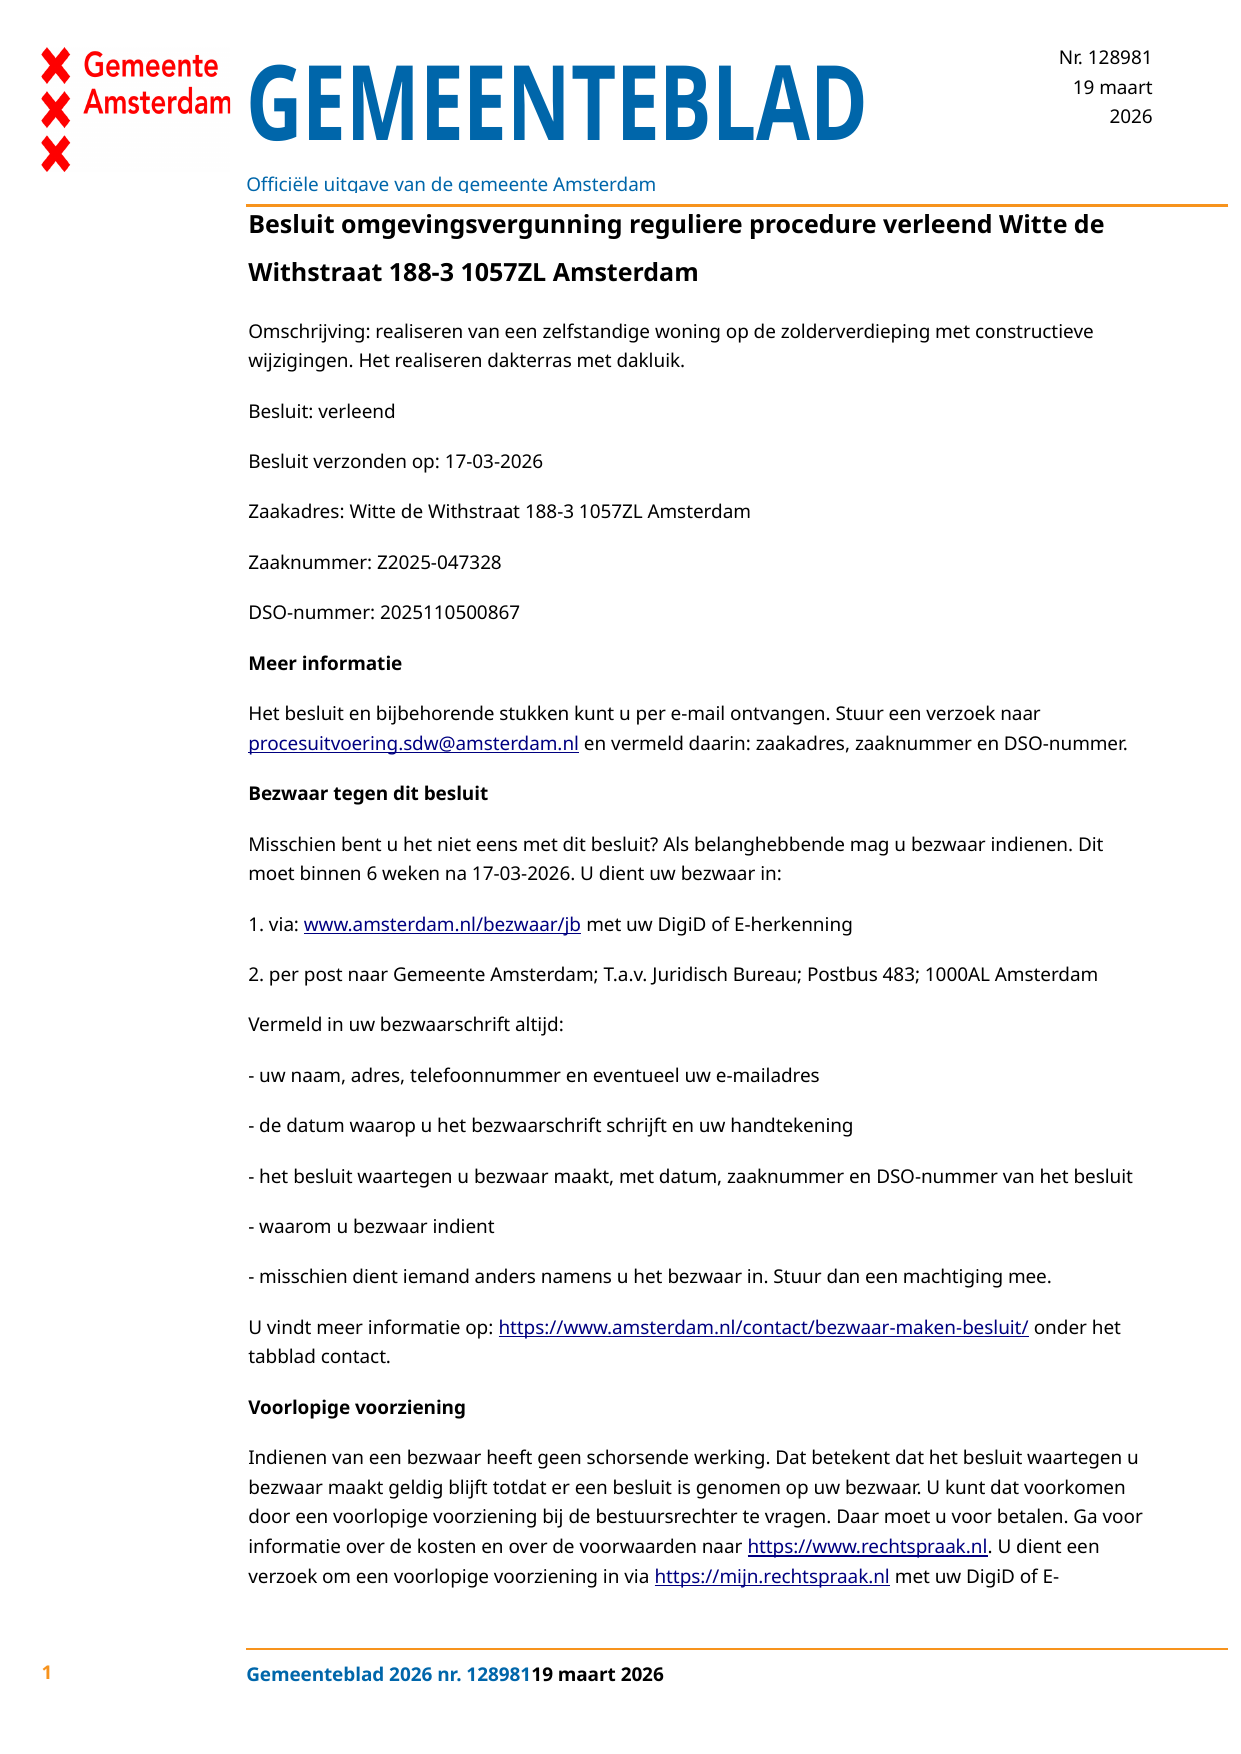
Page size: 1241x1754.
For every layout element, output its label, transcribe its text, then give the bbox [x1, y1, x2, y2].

text Indienen van een bezwaar heeft geen schorsende werking. Dat betekent dat het besluit waartegen u bezwaar maakt geldig blijft totdat er een besluit is genomen op uw bezwaar. U kunt dat voorkomen door een voorlopige voorziening bij de bestuursrechter te vragen. Daar moet u voor betalen. Ga voor informatie over de kosten en over de voorwaarden naar https://www.rechtspraak.nl. U dient een verzoek om een voorlopige voorziening in via https://mijn.rechtspraak.nl met uw DigiD of E- [248, 1444, 1152, 1589]
text Het besluit en bijbehorende stukken kunt u per e-mail ontvangen. Stuur een verzoek naar procesuitvoering.sdw@amsterdam.nl en vermeld daarin: zaakadres, zaaknummer en DSO-nummer. [248, 700, 1152, 756]
text Omschrijving: realiseren van een zelfstandige woning op de zolderverdieping met constructieve wijzigingen. Het realiseren dakterras met dakluik. [248, 318, 1152, 373]
text - uw naam, adres, telefoonnummer en eventueel uw e-mailadres [248, 1062, 1152, 1088]
text 2. per post naar Gemeente Amsterdam; T.a.v. Juridisch Bureau; Postbus 483; 1000AL Amsterdam [248, 961, 1152, 987]
text Vermeld in uw bezwaarschrift altijd: [248, 1012, 1152, 1037]
text - de datum waarop u het bezwaarschrift schrijft en uw handtekening [248, 1112, 1152, 1138]
text Misschien bent u het niet eens met dit besluit? Als belanghebbende mag u bezwaar indienen. Dit moet binnen 6 weken na 17-03-2026. U dient uw bezwaar in: [248, 831, 1152, 886]
text Zaaknummer: Z2025-047328 [248, 549, 1152, 575]
text Zaakadres: Witte de Withstraat 188-3 1057ZL Amsterdam [248, 499, 1152, 524]
text 1. via: www.amsterdam.nl/bezwaar/jb met uw DigiD of E-herkenning [248, 911, 1152, 937]
text DSO-nummer: 2025110500867 [248, 599, 1152, 625]
text Bezwaar tegen dit besluit [248, 780, 1152, 806]
text - het besluit waartegen u bezwaar maakt, met datum, zaaknummer en DSO-nummer van het besluit [248, 1163, 1152, 1189]
text Besluit omgevingsvergunning reguliere procedure verleend Witte de Withstraat 188-3 1057ZL Amsterdam [248, 207, 1152, 288]
text - misschien dient iemand anders namens u het bezwaar in. Stuur dan een machtiging mee. [248, 1264, 1152, 1289]
text Besluit: verleend [248, 398, 1152, 424]
text Meer informatie [248, 650, 1152, 676]
text - waarom u bezwaar indient [248, 1213, 1152, 1239]
text U vindt meer informatie op: https://www.amsterdam.nl/contact/bezwaar-maken-besluit/ onder het tabblad contact. [248, 1314, 1152, 1369]
text Besluit verzonden op: 17-03-2026 [248, 448, 1152, 474]
picture [41, 47, 231, 172]
text Voorlopige voorziening [248, 1394, 1152, 1420]
